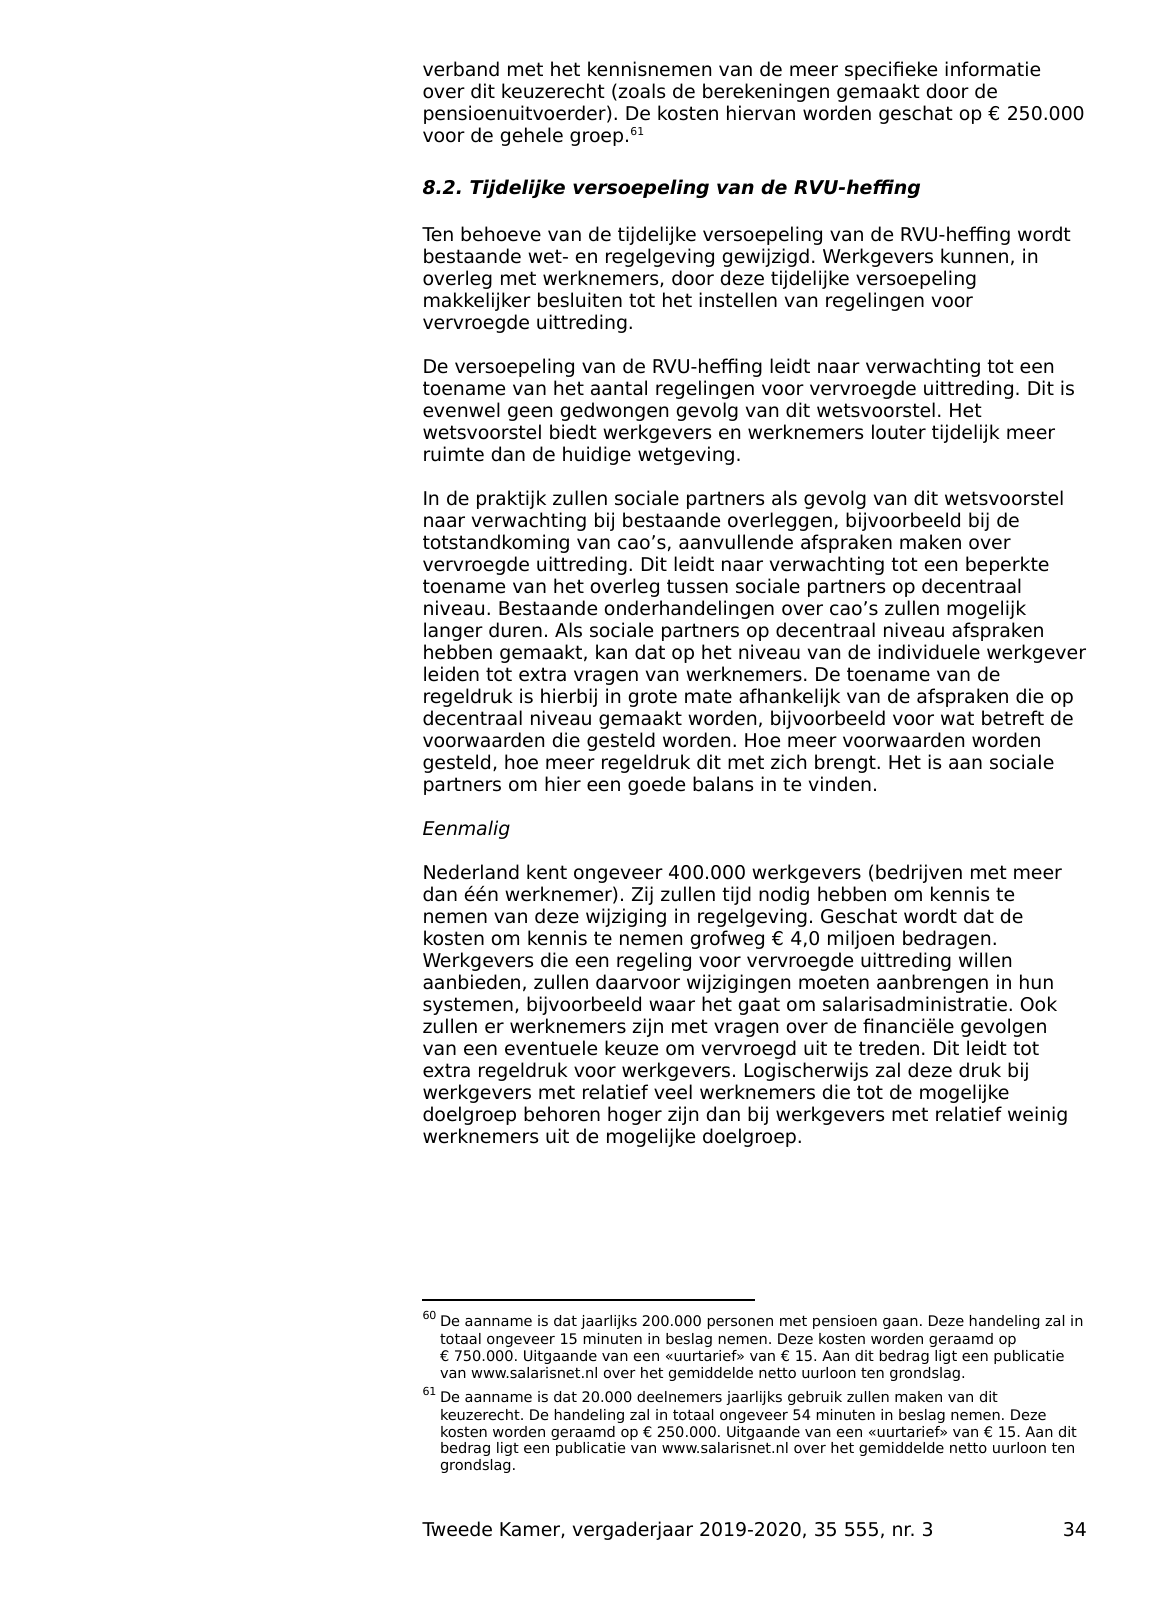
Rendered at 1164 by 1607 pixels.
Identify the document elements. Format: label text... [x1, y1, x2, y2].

text In de praktijk zullen sociale partners als gevolg van dit wetsvoorstel naar verwachting bij bestaande overleggen, bijvoorbeeld bij de totstandkoming van cao’s, aanvullende afspraken maken over vervroegde uittreding. Dit leidt naar verwachting tot een beperkte toename van het overleg tussen sociale partners op decentraal niveau. Bestaande onderhandelingen over cao’s zullen mogelijk langer duren. Als sociale partners op decentraal niveau afspraken hebben gemaakt, kan dat op het niveau van de individuele werkgever leiden tot extra vragen van werknemers. De toename van de regeldruk is hierbij in grote mate afhankelijk van de afspraken die op decentraal niveau gemaakt worden, bijvoorbeeld voor wat betreft de voorwaarden die gesteld worden. Hoe meer voorwaarden worden gesteld, hoe meer regeldruk dit met zich brengt. Het is aan sociale partners om hier een goede balans in te vinden. [422, 488, 1087, 796]
subtitle 8.2. Tijdelijke versoepeling van de RVU-heffing [422, 177, 1087, 199]
text Nederland kent ongeveer 400.000 werkgevers (bedrijven met meer dan één werknemer). Zij zullen tijd nodig hebben om kennis te nemen van deze wijziging in regelgeving. Geschat wordt dat de kosten om kennis te nemen grofweg € 4,0 miljoen bedragen. Werkgevers die een regeling voor vervroegde uittreding willen aanbieden, zullen daarvoor wijzigingen moeten aanbrengen in hun systemen, bijvoorbeeld waar het gaat om salarisadministratie. Ook zullen er werknemers zijn met vragen over de financiële gevolgen van een eventuele keuze om vervroegd uit te treden. Dit leidt tot extra regeldruk voor werkgevers. Logischerwijs zal deze druk bij werkgevers met relatief veel werknemers die tot de mogelijke doelgroep behoren hoger zijn dan bij werkgevers met relatief weinig werknemers uit de mogelijke doelgroep. [422, 862, 1087, 1148]
subtitle Eenmalig [422, 818, 1087, 840]
text Ten behoeve van de tijdelijke versoepeling van de RVU-heffing wordt bestaande wet- en regelgeving gewijzigd. Werkgevers kunnen, in overleg met werknemers, door deze tijdelijke versoepeling makkelijker besluiten tot het instellen van regelingen voor vervroegde uittreding. [422, 224, 1087, 334]
text verband met het kennisnemen van de meer specifieke informatie over dit keuzerecht (zoals de berekeningen gemaakt door de pensioenuitvoerder). De kosten hiervan worden geschat op € 250.000 voor de gehele groep. [422, 59, 1087, 147]
text De aanname is dat 20.000 deelnemers jaarlijks gebruik zullen maken van dit keuzerecht. De handeling zal in totaal ongeveer 54 minuten in beslag nemen. Deze kosten worden geraamd op € 250.000. Uitgaande van een «uurtarief» van € 15. Aan dit bedrag ligt een publicatie van www.salarisnet.nl over het gemiddelde netto uurloon ten grondslag. [422, 1385, 1087, 1474]
text De aanname is dat jaarlijks 200.000 personen met pensioen gaan. Deze handeling zal in totaal ongeveer 15 minuten in beslag nemen. Deze kosten worden geraamd op € 750.000. Uitgaande van een «uurtarief» van € 15. Aan dit bedrag ligt een publicatie van www.salarisnet.nl over het gemiddelde netto uurloon ten grondslag. [422, 1309, 1087, 1382]
text De versoepeling van de RVU-heffing leidt naar verwachting tot een toename van het aantal regelingen voor vervroegde uittreding. Dit is evenwel geen gedwongen gevolg van dit wetsvoorstel. Het wetsvoorstel biedt werkgevers en werknemers louter tijdelijk meer ruimte dan de huidige wetgeving. [422, 356, 1087, 466]
